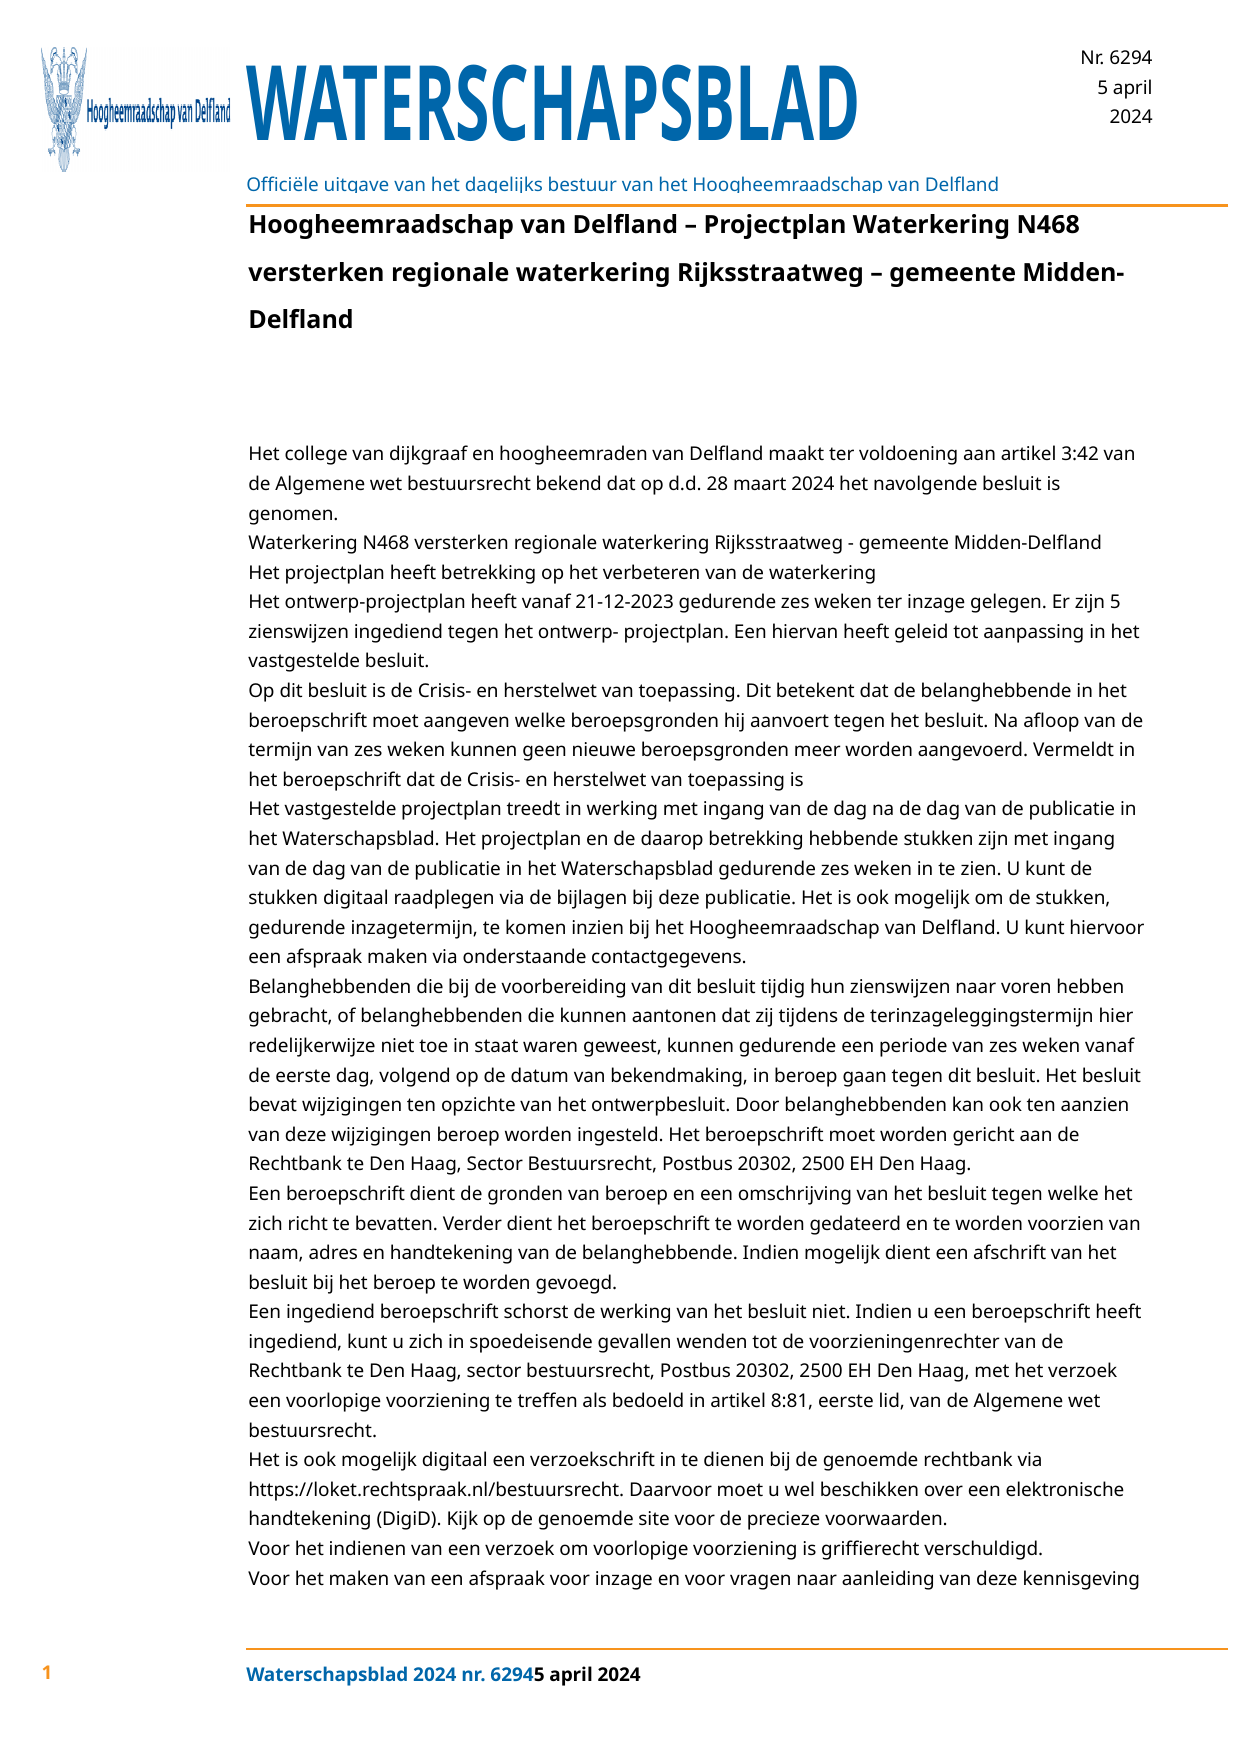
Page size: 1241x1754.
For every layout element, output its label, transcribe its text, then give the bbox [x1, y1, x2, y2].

text Op dit besluit is de Crisis- en herstelwet van toepassing. Dit betekent dat de belanghebbende in het beroepschrift moet aangeven welke beroepsgronden hij aanvoert tegen het besluit. Na afloop van de termijn van zes weken kunnen geen nieuwe beroepsgronden meer worden aangevoerd. Vermeldt in het beroepschrift dat de Crisis- en herstelwet van toepassing is [248, 677, 1152, 792]
text Een beroepschrift dient de gronden van beroep en een omschrijving van het besluit tegen welke het zich richt te bevatten. Verder dient het beroepschrift te worden gedateerd en te worden voorzien van naam, adres en handtekening van de belanghebbende. Indien mogelijk dient een afschrift van het besluit bij het beroep te worden gevoegd. [248, 1180, 1152, 1294]
text Het ontwerp-projectplan heeft vanaf 21-12-2023 gedurende zes weken ter inzage gelegen. Er zijn 5 zienswijzen ingediend tegen het ontwerp- projectplan. Een hiervan heeft geleid tot aanpassing in het vastgestelde besluit. [248, 588, 1152, 673]
text Voor het indienen van een verzoek om voorlopige voorziening is griffierecht verschuldigd. [248, 1535, 1152, 1561]
text Het vastgestelde projectplan treedt in werking met ingang van de dag na de dag van de publicatie in het Waterschapsblad. Het projectplan en de daarop betrekking hebbende stukken zijn met ingang van de dag van de publicatie in het Waterschapsblad gedurende zes weken in te zien. U kunt de stukken digitaal raadplegen via de bijlagen bij deze publicatie. Het is ook mogelijk om de stukken, gedurende inzagetermijn, te komen inzien bij het Hoogheemraadschap van Delfland. U kunt hiervoor een afspraak maken via onderstaande contactgegevens. [248, 796, 1152, 969]
text Het projectplan heeft betrekking op het verbeteren van de waterkering [248, 559, 1152, 584]
text Het is ook mogelijk digitaal een verzoekschrift in te dienen bij de genoemde rechtbank via https://loket.rechtspraak.nl/bestuursrecht. Daarvoor moet u wel beschikken over een elektronische handtekening (DigiD). Kijk op de genoemde site voor de precieze voorwaarden. [248, 1446, 1152, 1531]
text Voor het maken van een afspraak voor inzage en voor vragen naar aanleiding van deze kennisgeving [248, 1565, 1152, 1590]
picture [41, 47, 231, 172]
text Waterkering N468 versterken regionale waterkering Rijksstraatweg - gemeente Midden-Delfland [248, 529, 1152, 555]
text Hoogheemraadschap van Delfland – Projectplan Waterkering N468 versterken regionale waterkering Rijksstraatweg – gemeente Midden-Delfland [248, 207, 1152, 336]
text Belanghebbenden die bij de voorbereiding van dit besluit tijdig hun zienswijzen naar voren hebben gebracht, of belanghebbenden die kunnen aantonen dat zij tijdens de terinzageleggingstermijn hier redelijkerwijze niet toe in staat waren geweest, kunnen gedurende een periode van zes weken vanaf de eerste dag, volgend op de datum van bekendmaking, in beroep gaan tegen dit besluit. Het besluit bevat wijzigingen ten opzichte van het ontwerpbesluit. Door belanghebbenden kan ook ten aanzien van deze wijzigingen beroep worden ingesteld. Het beroepschrift moet worden gericht aan de Rechtbank te Den Haag, Sector Bestuursrecht, Postbus 20302, 2500 EH Den Haag. [248, 973, 1152, 1176]
text Een ingediend beroepschrift schorst de werking van het besluit niet. Indien u een beroepschrift heeft ingediend, kunt u zich in spoedeisende gevallen wenden tot de voorzieningenrechter van de Rechtbank te Den Haag, sector bestuursrecht, Postbus 20302, 2500 EH Den Haag, met het verzoek een voorlopige voorziening te treffen als bedoeld in artikel 8:81, eerste lid, van de Algemene wet bestuursrecht. [248, 1298, 1152, 1442]
text Het college van dijkgraaf en hoogheemraden van Delfland maakt ter voldoening aan artikel 3:42 van de Algemene wet bestuursrecht bekend dat op d.d. 28 maart 2024 het navolgende besluit is genomen. [248, 441, 1152, 525]
